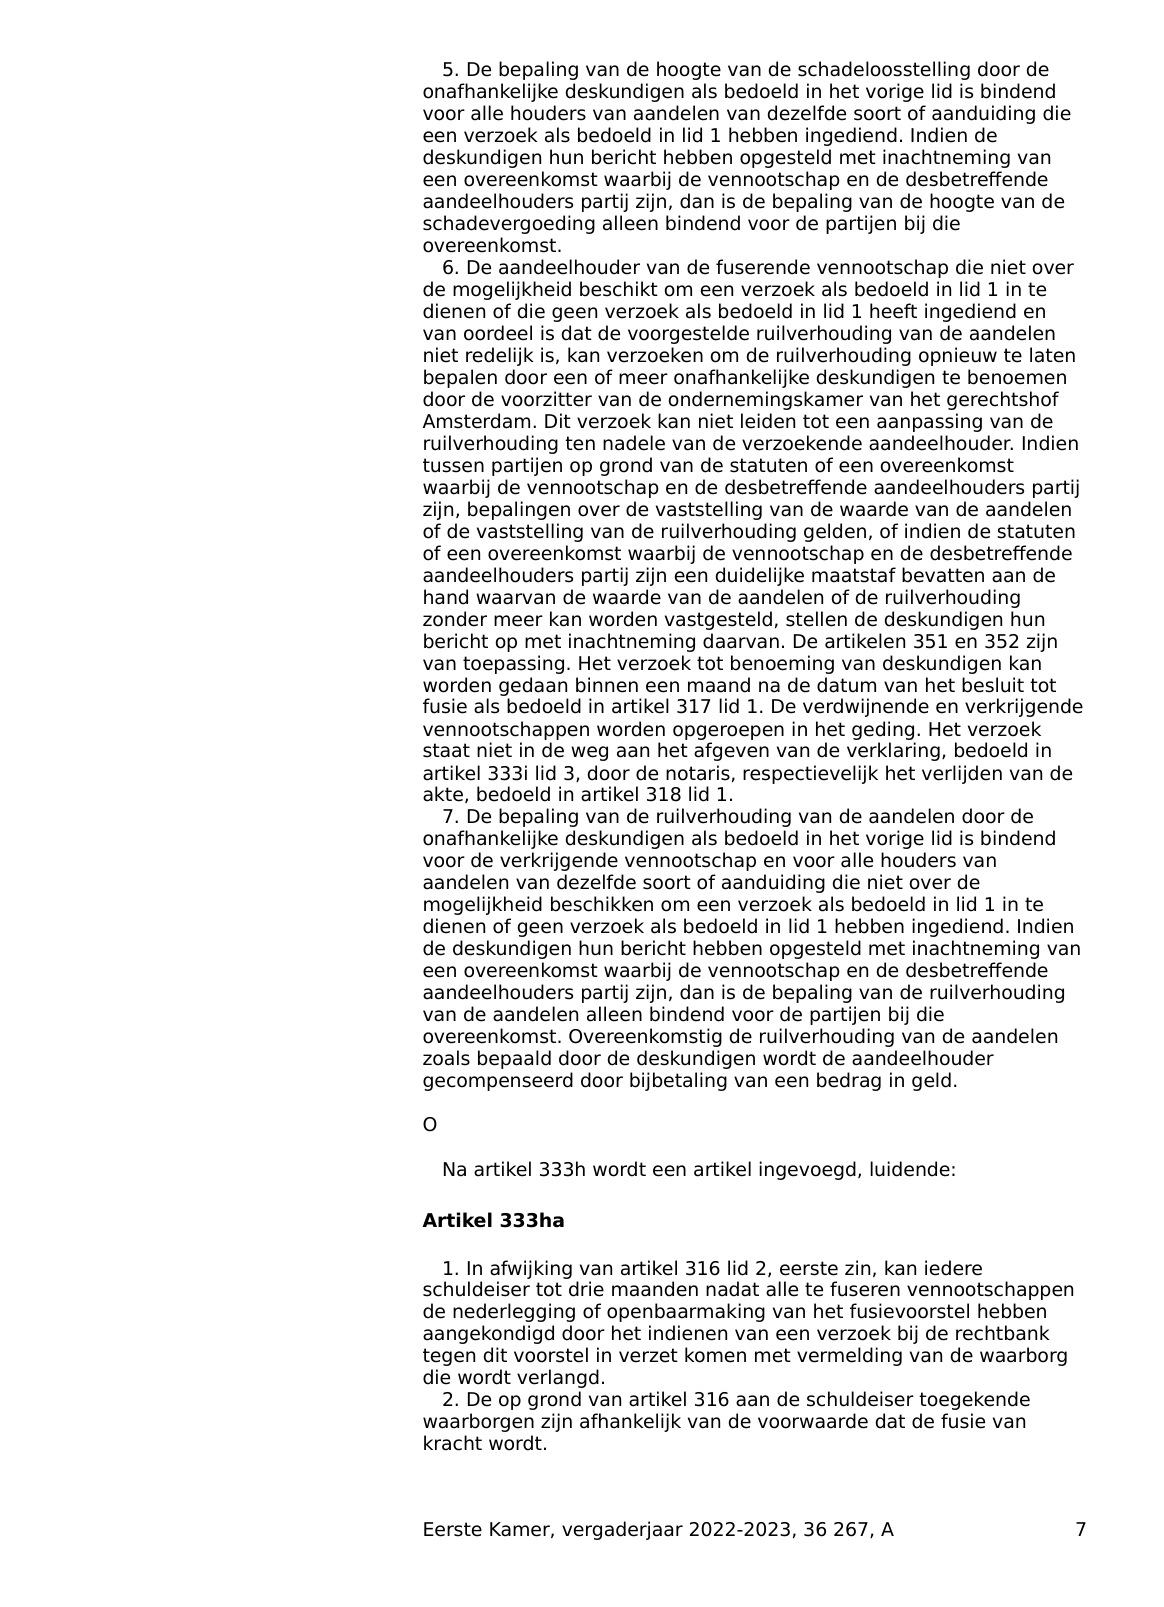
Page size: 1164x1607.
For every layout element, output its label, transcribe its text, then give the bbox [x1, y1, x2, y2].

text 5. De bepaling van de hoogte van de schadeloosstelling door de onafhankelijke deskundigen als bedoeld in het vorige lid is bindend voor alle houders van aandelen van dezelfde soort of aanduiding die een verzoek als bedoeld in lid 1 hebben ingediend. Indien de deskundigen hun bericht hebben opgesteld met inachtneming van een overeenkomst waarbij de vennootschap en de desbetreffende aandeelhouders partij zijn, dan is de bepaling van de hoogte van de schadevergoeding alleen bindend voor de partijen bij die overeenkomst. [422, 59, 1087, 257]
text Na artikel 333h wordt een artikel ingevoegd, luidende: [422, 1158, 1087, 1180]
text O [422, 1114, 1087, 1136]
text 6. De aandeelhouder van de fuserende vennootschap die niet over de mogelijkheid beschikt om een verzoek als bedoeld in lid 1 in te dienen of die geen verzoek als bedoeld in lid 1 heeft ingediend en van oordeel is dat de voorgestelde ruilverhouding van de aandelen niet redelijk is, kan verzoeken om de ruilverhouding opnieuw te laten bepalen door een of meer onafhankelijke deskundigen te benoemen door de voorzitter van de ondernemingskamer van het gerechtshof Amsterdam. Dit verzoek kan niet leiden tot een aanpassing van de ruilverhouding ten nadele van de verzoekende aandeelhouder. Indien tussen partijen op grond van de statuten of een overeenkomst waarbij de vennootschap en de desbetreffende aandeelhouders partij zijn, bepalingen over de vaststelling van de waarde van de aandelen of de vaststelling van de ruilverhouding gelden, of indien de statuten of een overeenkomst waarbij de vennootschap en de desbetreffende aandeelhouders partij zijn een duidelijke maatstaf bevatten aan de hand waarvan de waarde van de aandelen of de ruilverhouding zonder meer kan worden vastgesteld, stellen de deskundigen hun bericht op met inachtneming daarvan. De artikelen 351 en 352 zijn van toepassing. Het verzoek tot benoeming van deskundigen kan worden gedaan binnen een maand na de datum van het besluit tot fusie als bedoeld in artikel 317 lid 1. De verdwijnende en verkrijgende vennootschappen worden opgeroepen in het geding. Het verzoek staat niet in de weg aan het afgeven van de verklaring, bedoeld in artikel 333i lid 3, door de notaris, respectievelijk het verlijden van de akte, bedoeld in artikel 318 lid 1. [422, 257, 1087, 806]
text 1. In afwijking van artikel 316 lid 2, eerste zin, kan iedere schuldeiser tot drie maanden nadat alle te fuseren vennootschappen de nederlegging of openbaarmaking van het fusievoorstel hebben aangekondigd door het indienen van een verzoek bij de rechtbank tegen dit voorstel in verzet komen met vermelding van de waarborg die wordt verlangd. [422, 1257, 1087, 1389]
subtitle Artikel 333ha [422, 1210, 1087, 1232]
text 2. De op grond van artikel 316 aan de schuldeiser toegekende waarborgen zijn afhankelijk van de voorwaarde dat de fusie van kracht wordt. [422, 1389, 1087, 1455]
text 7. De bepaling van de ruilverhouding van de aandelen door de onafhankelijke deskundigen als bedoeld in het vorige lid is bindend voor de verkrijgende vennootschap en voor alle houders van aandelen van dezelfde soort of aanduiding die niet over de mogelijkheid beschikken om een verzoek als bedoeld in lid 1 in te dienen of geen verzoek als bedoeld in lid 1 hebben ingediend. Indien de deskundigen hun bericht hebben opgesteld met inachtneming van een overeenkomst waarbij de vennootschap en de desbetreffende aandeelhouders partij zijn, dan is de bepaling van de ruilverhouding van de aandelen alleen bindend voor de partijen bij die overeenkomst. Overeenkomstig de ruilverhouding van de aandelen zoals bepaald door de deskundigen wordt de aandeelhouder gecompenseerd door bijbetaling van een bedrag in geld. [422, 806, 1087, 1092]
